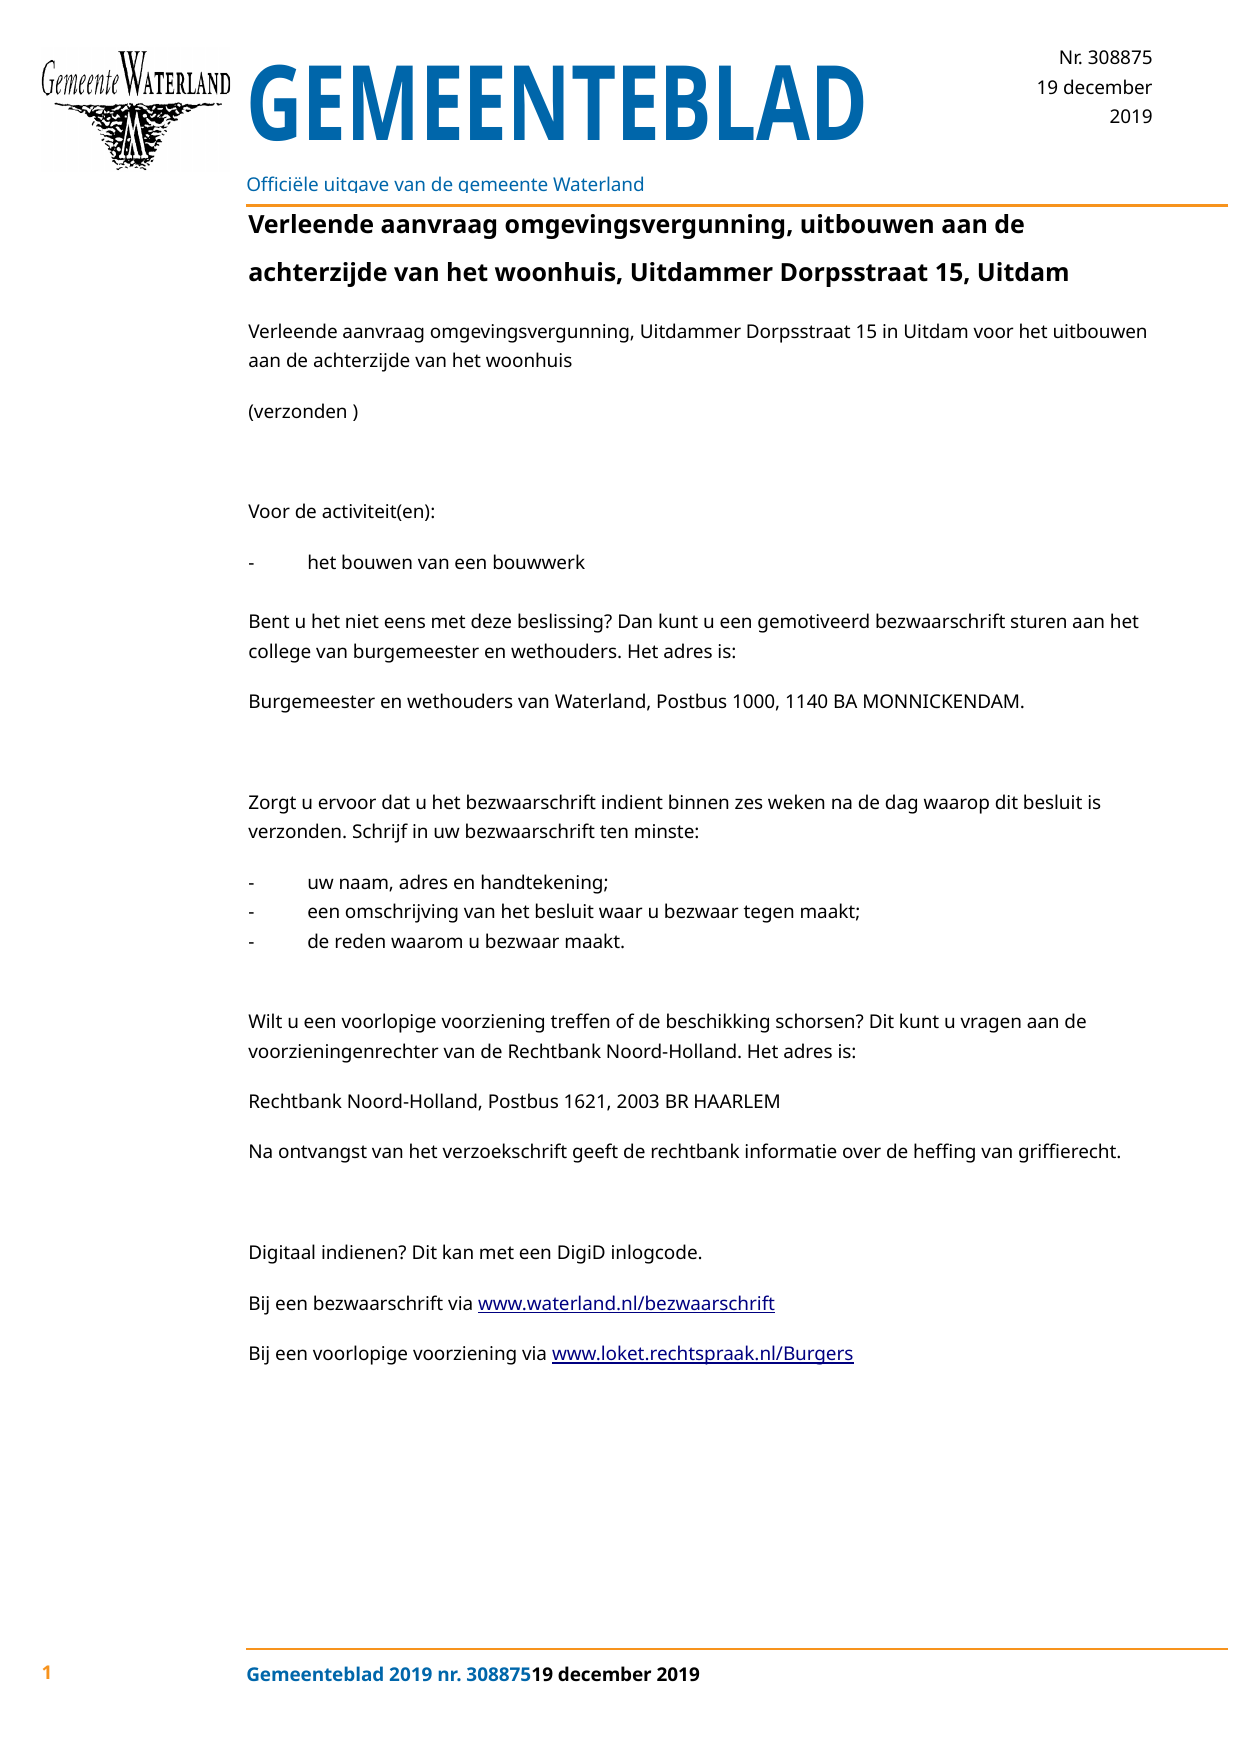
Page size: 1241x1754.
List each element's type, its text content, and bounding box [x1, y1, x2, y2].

text Burgemeester en wethouders van Waterland, Postbus 1000, 1140 BA MONNICKENDAM. [248, 688, 1152, 714]
list het bouwen van een bouwwerk [248, 549, 1152, 575]
text Bent u het niet eens met deze beslissing? Dan kunt u een gemotiveerd bezwaarschrift sturen aan het college van burgemeester en wethouders. Het adres is: [248, 608, 1152, 664]
list uw naam, adres en handtekening; [248, 869, 1152, 895]
text Wilt u een voorlopige voorziening treffen of de beschikking schorsen? Dit kunt u vragen aan de voorzieningenrechter van de Rechtbank Noord-Holland. Het adres is: [248, 1008, 1152, 1064]
picture [41, 47, 231, 172]
text Bij een voorlopige voorziening via www.loket.rechtspraak.nl/Burgers [248, 1340, 1152, 1366]
text Bij een bezwaarschrift via www.waterland.nl/bezwaarschrift [248, 1290, 1152, 1316]
text Verleende aanvraag omgevingsvergunning, Uitdammer Dorpsstraat 15 in Uitdam voor het uitbouwen aan de achterzijde van het woonhuis [248, 318, 1152, 373]
list de reden waarom u bezwaar maakt. [248, 928, 1152, 954]
text Verleende aanvraag omgevingsvergunning, uitbouwen aan de achterzijde van het woonhuis, Uitdammer Dorpsstraat 15, Uitdam [248, 207, 1152, 288]
list een omschrijving van het besluit waar u bezwaar tegen maakt; [248, 899, 1152, 924]
text Digitaal indienen? Dit kan met een DigiD inlogcode. [248, 1239, 1152, 1265]
text Zorgt u ervoor dat u het bezwaarschrift indient binnen zes weken na de dag waarop dit besluit is verzonden. Schrijf in uw bezwaarschrift ten minste: [248, 789, 1152, 844]
text Voor de activiteit(en): [248, 499, 1152, 524]
text (verzonden ) [248, 398, 1152, 424]
text Rechtbank Noord-Holland, Postbus 1621, 2003 BR HAARLEM [248, 1088, 1152, 1114]
text Na ontvangst van het verzoekschrift geeft de rechtbank informatie over de heffing van griffierecht. [248, 1139, 1152, 1164]
